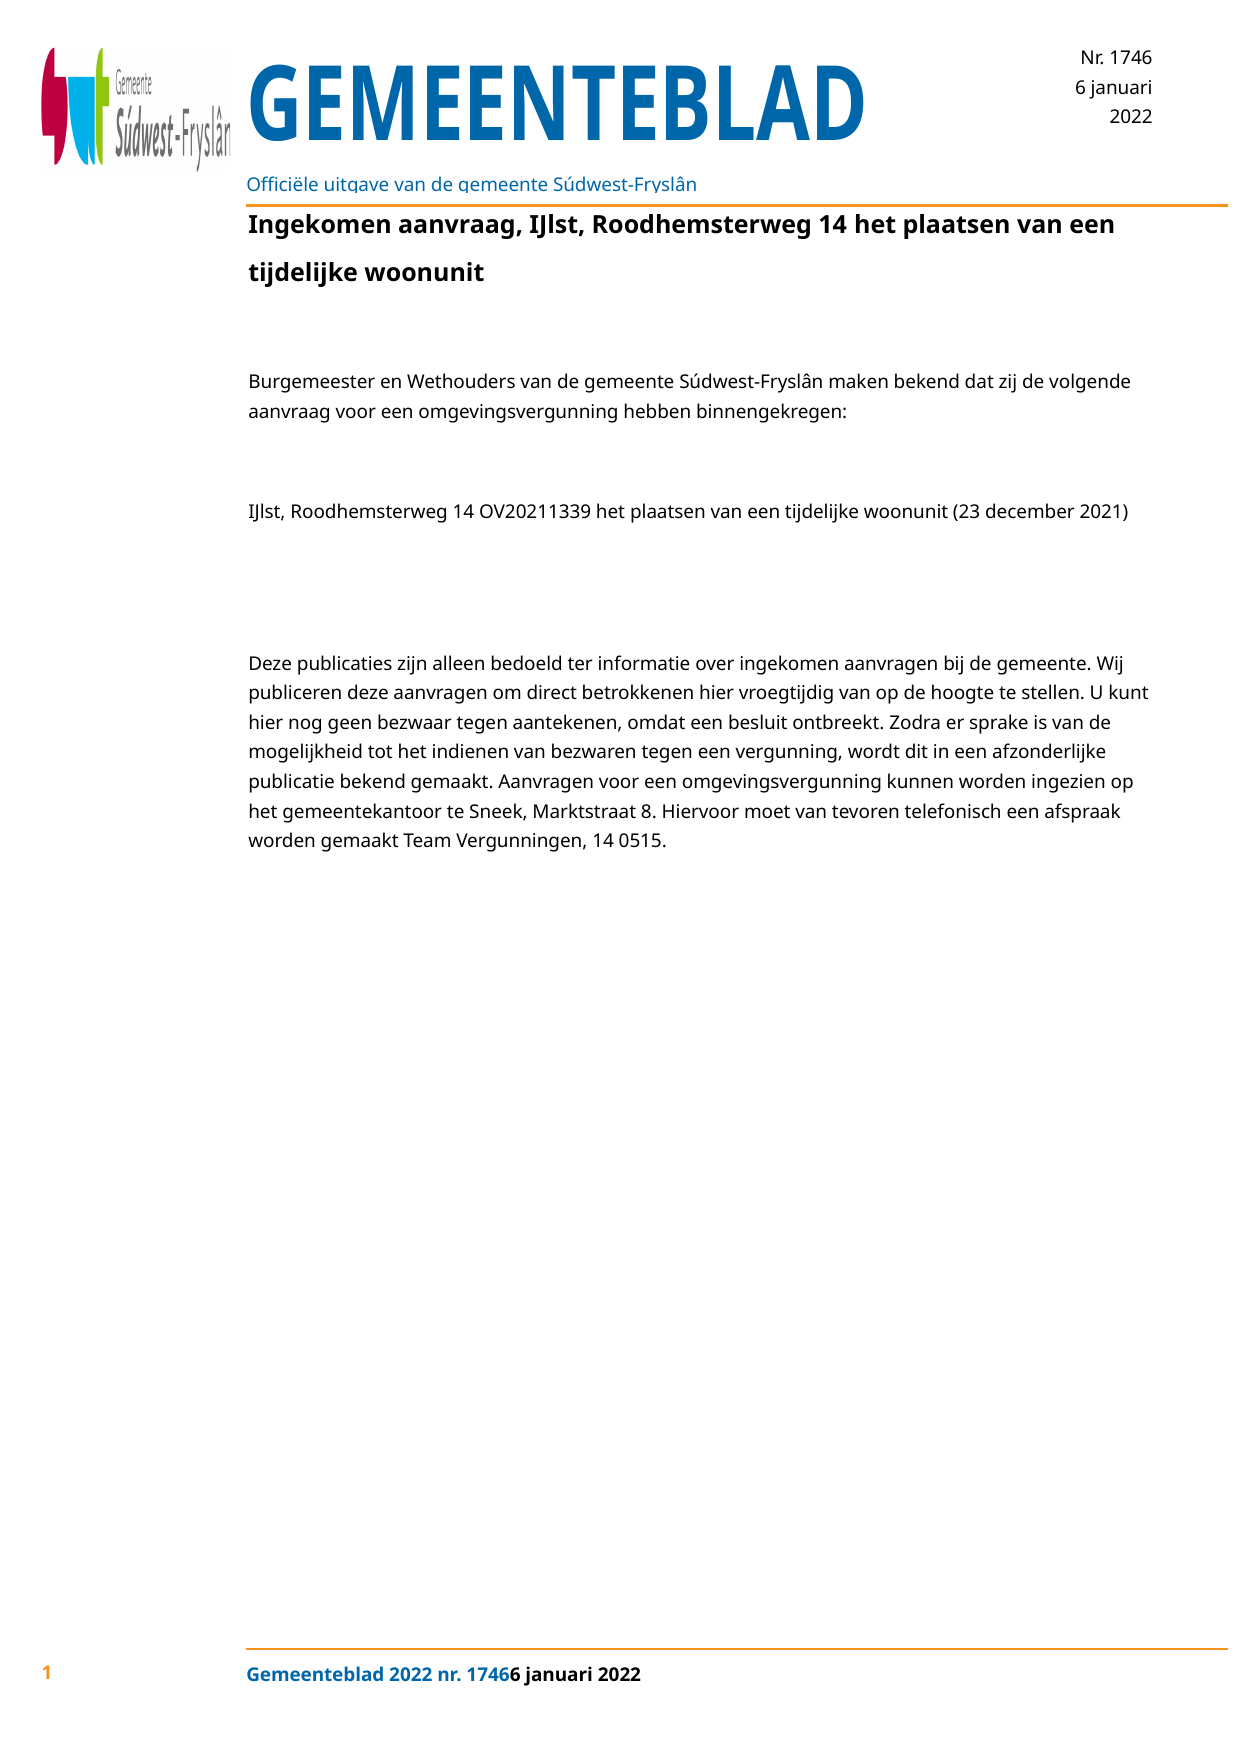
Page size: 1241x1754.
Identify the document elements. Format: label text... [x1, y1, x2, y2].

text IJlst, Roodhemsterweg 14 OV20211339 het plaatsen van een tijdelijke woonunit (23 december 2021) [248, 499, 1152, 524]
text Deze publicaties zijn alleen bedoeld ter informatie over ingekomen aanvragen bij de gemeente. Wij publiceren deze aanvragen om direct betrokkenen hier vroegtijdig van op de hoogte te stellen. U kunt hier nog geen bezwaar tegen aantekenen, omdat een besluit ontbreekt. Zodra er sprake is van de mogelijkheid tot het indienen van bezwaren tegen een vergunning, wordt dit in een afzonderlijke publicatie bekend gemaakt. Aanvragen voor een omgevingsvergunning kunnen worden ingezien op het gemeentekantoor te Sneek, Marktstraat 8. Hiervoor moet van tevoren telefonisch een afspraak worden gemaakt Team Vergunningen, 14 0515. [248, 650, 1152, 853]
text Burgemeester en Wethouders van de gemeente Súdwest-Fryslân maken bekend dat zij de volgende aanvraag voor een omgevingsvergunning hebben binnengekregen: [248, 368, 1152, 424]
text Ingekomen aanvraag, IJlst, Roodhemsterweg 14 het plaatsen van een tijdelijke woonunit [248, 207, 1152, 288]
picture [41, 47, 231, 172]
